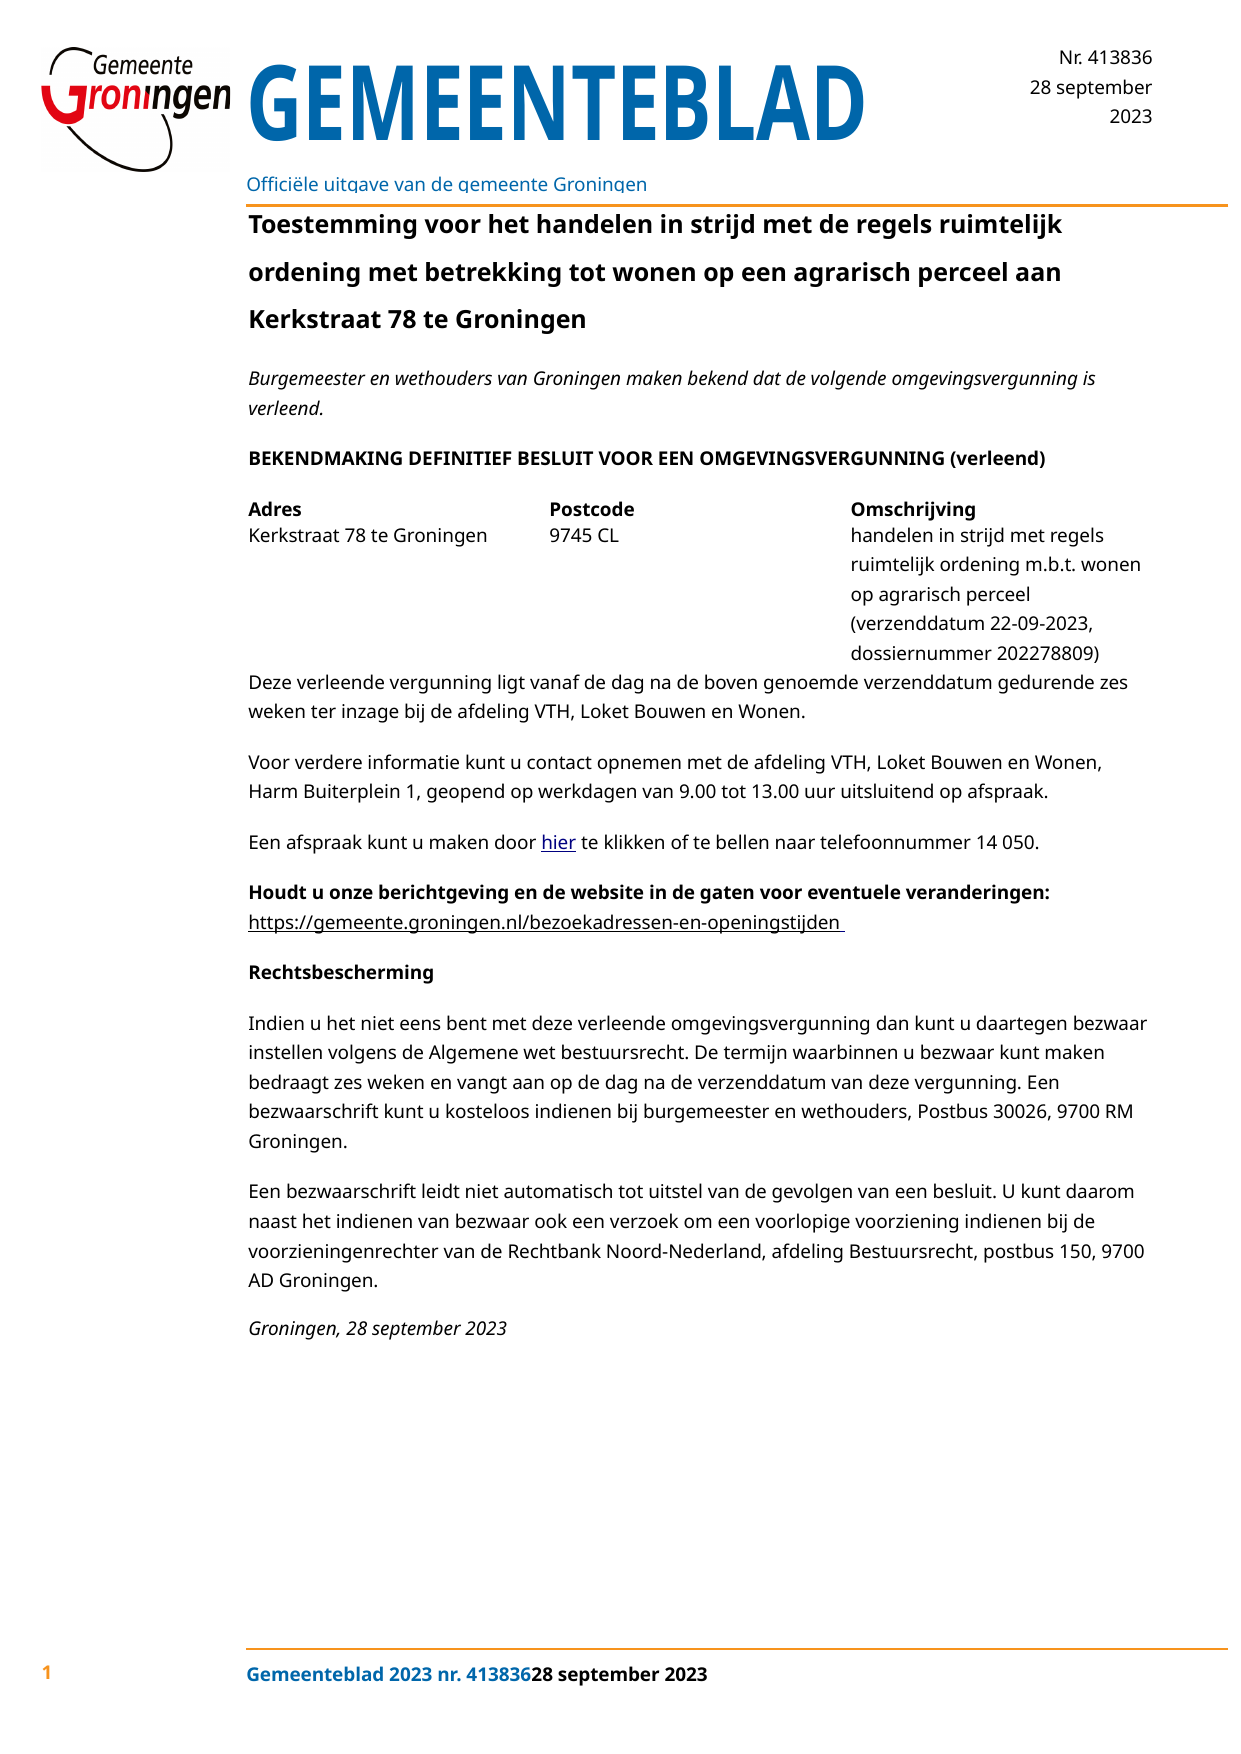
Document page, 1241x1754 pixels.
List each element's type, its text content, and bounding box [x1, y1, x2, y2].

text Toestemming voor het handelen in strijd met de regels ruimtelijk ordening met betrekking tot wonen op een agrarisch perceel aan Kerkstraat 78 te Groningen [248, 207, 1152, 336]
text Indien u het niet eens bent met deze verleende omgevingsvergunning dan kunt u daartegen bezwaar instellen volgens de Algemene wet bestuursrecht. De termijn waarbinnen u bezwaar kunt maken bedraagt zes weken en vangt aan op de dag na de verzenddatum van deze vergunning. Een bezwaarschrift kunt u kosteloos indienen bij burgemeester en wethouders, Postbus 30026, 9700 RM Groningen. [248, 1010, 1152, 1154]
text Voor verdere informatie kunt u contact opnemen met de afdeling VTH, Loket Bouwen en Wonen, Harm Buiterplein 1, geopend op werkdagen van 9.00 tot 13.00 uur uitsluitend op afspraak. [248, 749, 1152, 804]
text Houdt u onze berichtgeving en de website in de gaten voor eventuele veranderingen: https://gemeente.groningen.nl/bezoekadressen-en-openingstijden [248, 879, 1152, 935]
table_cell Kerkstraat 78 te Groningen [248, 522, 549, 666]
picture [41, 47, 231, 172]
text Rechtsbescherming [248, 959, 1152, 985]
text BEKENDMAKING DEFINITIEF BESLUIT VOOR EEN OMGEVINGSVERGUNNING (verleend) [248, 446, 1152, 471]
table_cell 9745 CL [549, 522, 850, 666]
text Groningen, 28 september 2023 [248, 1315, 1152, 1341]
table_cell handelen in strijd met regels ruimtelijk ordening m.b.t. wonen op agrarisch perceel (verzenddatum 22-09-2023, dossiernummer 202278809) [850, 522, 1152, 666]
table_header Omschrijving [850, 496, 1152, 522]
text Deze verleende vergunning ligt vanaf de dag na de boven genoemde verzenddatum gedurende zes weken ter inzage bij de afdeling VTH, Loket Bouwen en Wonen. [248, 669, 1152, 724]
text Een bezwaarschrift leidt niet automatisch tot uitstel van de gevolgen van een besluit. U kunt daarom naast het indienen van bezwaar ook een verzoek om een voorlopige voorziening indienen bij de voorzieningenrechter van de Rechtbank Noord-Nederland, afdeling Bestuursrecht, postbus 150, 9700 AD Groningen. [248, 1179, 1152, 1293]
text Een afspraak kunt u maken door hier te klikken of te bellen naar telefoonnummer 14 050. [248, 829, 1152, 855]
table_header Postcode [549, 496, 850, 522]
text Burgemeester en wethouders van Groningen maken bekend dat de volgende omgevingsvergunning is verleend. [248, 366, 1152, 421]
table_header Adres [248, 496, 549, 522]
